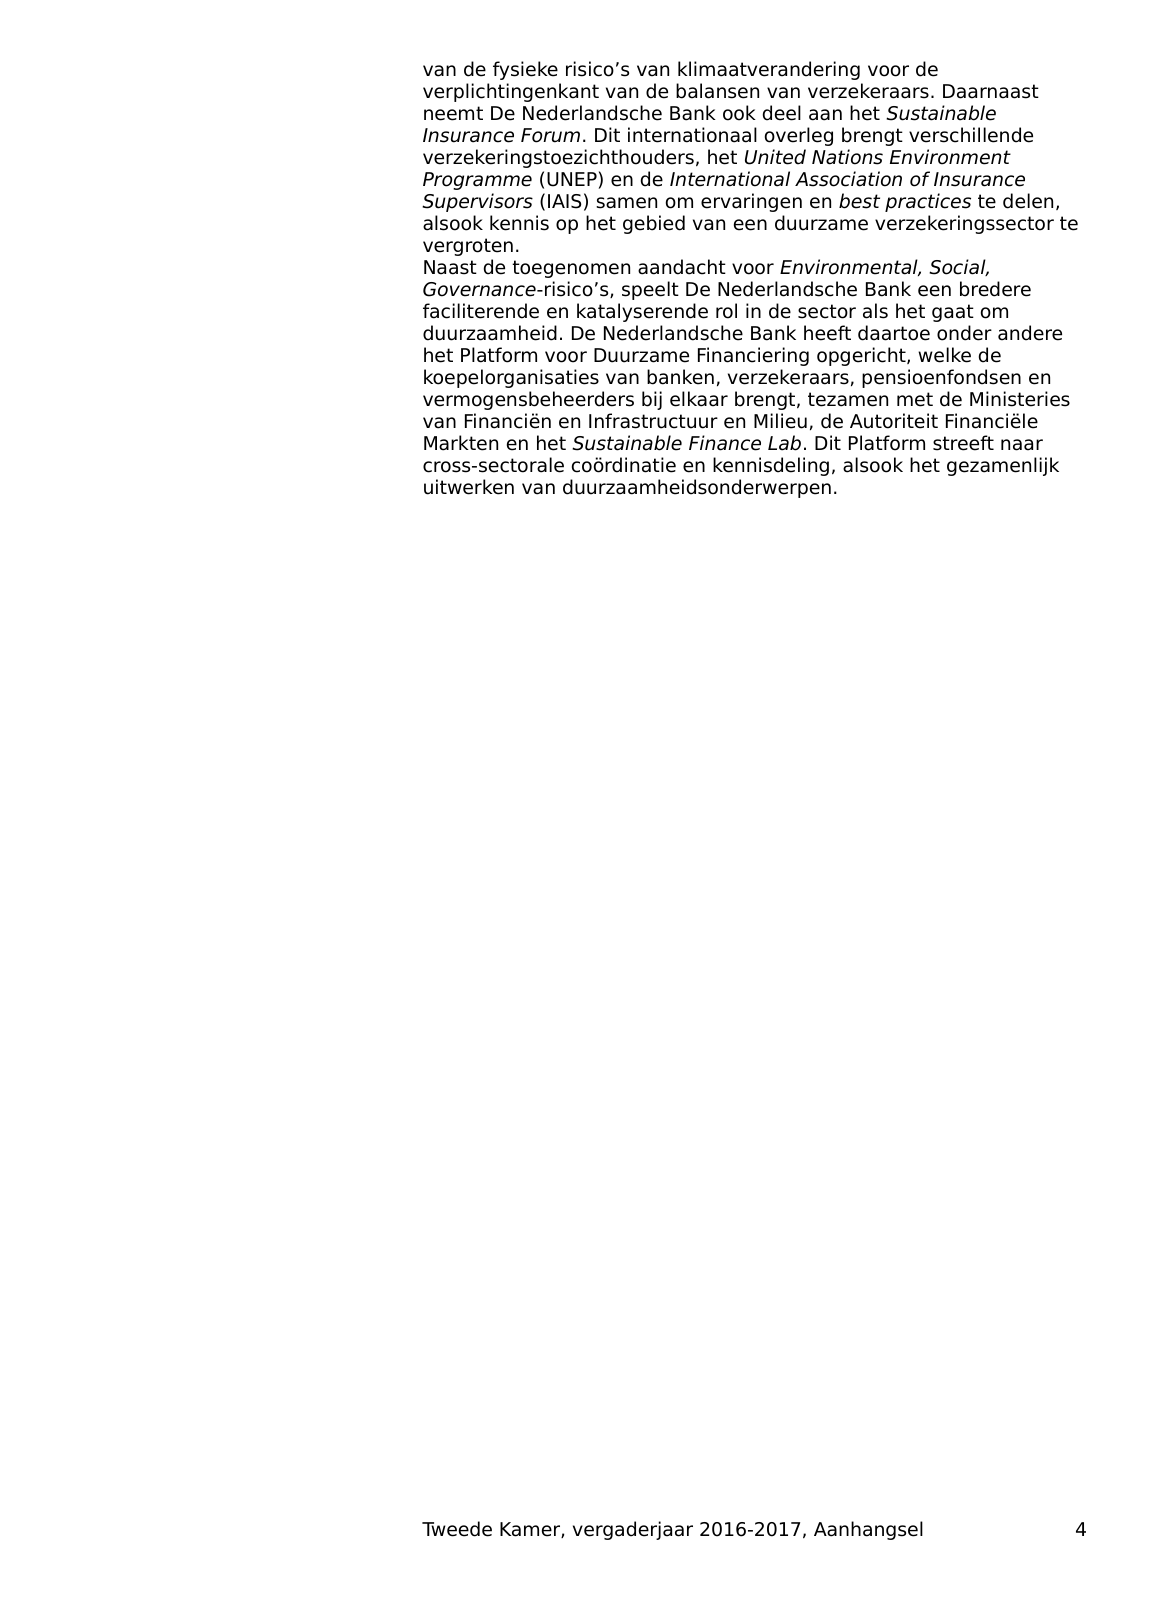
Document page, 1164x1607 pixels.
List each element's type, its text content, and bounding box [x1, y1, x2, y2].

text Naast de toegenomen aandacht voor Environmental, Social, Governance-risico’s, speelt De Nederlandsche Bank een bredere faciliterende en katalyserende rol in de sector als het gaat om duurzaamheid. De Nederlandsche Bank heeft daartoe onder andere het Platform voor Duurzame Financiering opgericht, welke de koepelorganisaties van banken, verzekeraars, pensioenfondsen en vermogensbeheerders bij elkaar brengt, tezamen met de Ministeries van Financiën en Infrastructuur en Milieu, de Autoriteit Financiële Markten en het Sustainable Finance Lab. Dit Platform streeft naar cross-sectorale coördinatie en kennisdeling, alsook het gezamenlijk uitwerken van duurzaamheidsonderwerpen. [422, 257, 1087, 499]
text van de fysieke risico’s van klimaatverandering voor de verplichtingenkant van de balansen van verzekeraars. Daarnaast neemt De Nederlandsche Bank ook deel aan het Sustainable Insurance Forum. Dit internationaal overleg brengt verschillende verzekeringstoezichthouders, het United Nations Environment Programme (UNEP) en de International Association of Insurance Supervisors (IAIS) samen om ervaringen en best practices te delen, alsook kennis op het gebied van een duurzame verzekeringssector te vergroten. [422, 59, 1087, 257]
